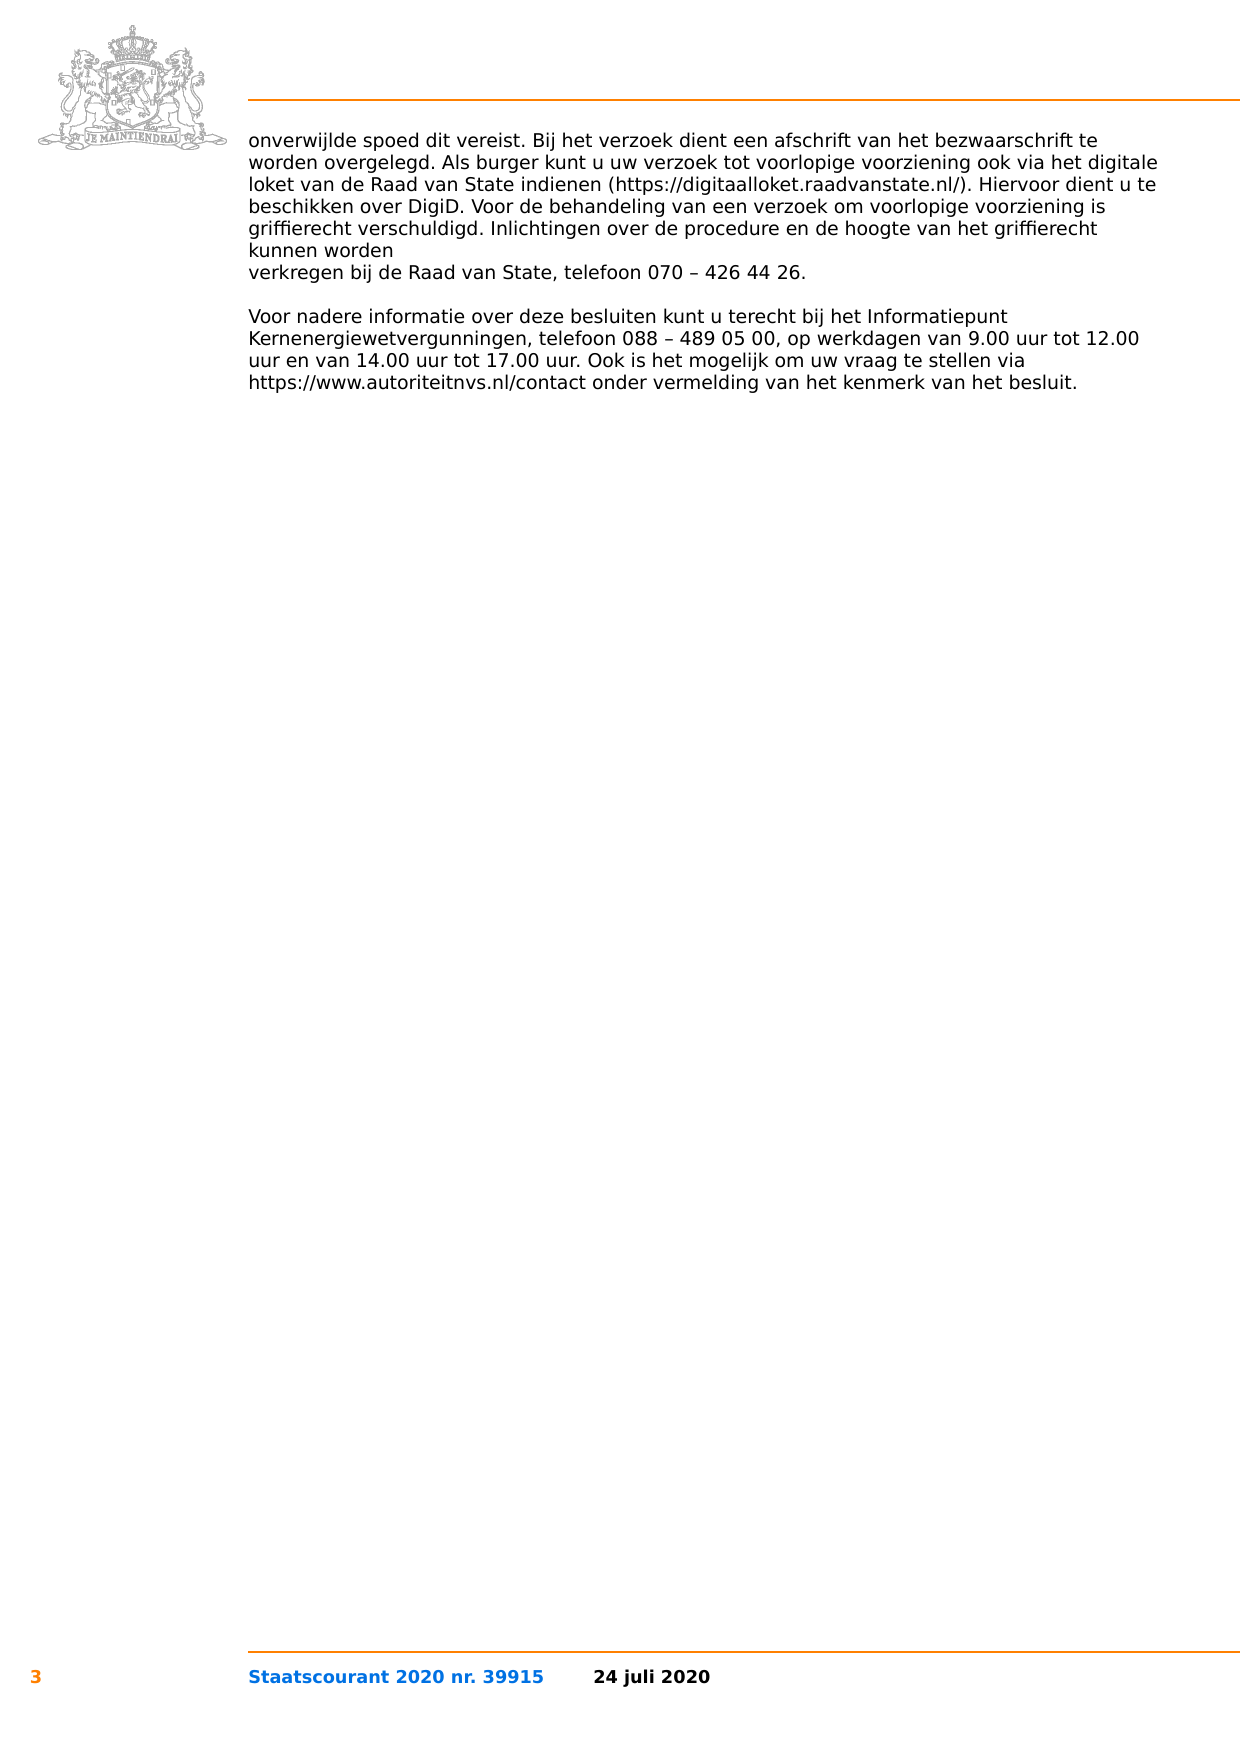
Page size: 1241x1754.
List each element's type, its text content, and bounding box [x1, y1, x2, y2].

picture [38, 25, 227, 150]
text verkregen bij de Raad van State, telefoon 070 – 426 44 26. [248, 262, 1163, 284]
text Voor nadere informatie over deze besluiten kunt u terecht bij het Informatiepunt Kernenergiewetvergunningen, telefoon 088 – 489 05 00, op werkdagen van 9.00 uur tot 12.00 uur en van 14.00 uur tot 17.00 uur. Ook is het mogelijk om uw vraag te stellen via https://www.autoriteitnvs.nl/contact onder vermelding van het kenmerk van het besluit. [248, 306, 1163, 393]
text onverwijlde spoed dit vereist. Bij het verzoek dient een afschrift van het bezwaarschrift te worden overgelegd. Als burger kunt u uw verzoek tot voorlopige voorziening ook via het digitale loket van de Raad van State indienen (https://digitaalloket.raadvanstate.nl/). Hiervoor dient u te beschikken over DigiD. Voor de behandeling van een verzoek om voorlopige voorziening is griffierecht verschuldigd. Inlichtingen over de procedure en de hoogte van het griffierecht kunnen worden [248, 130, 1163, 262]
